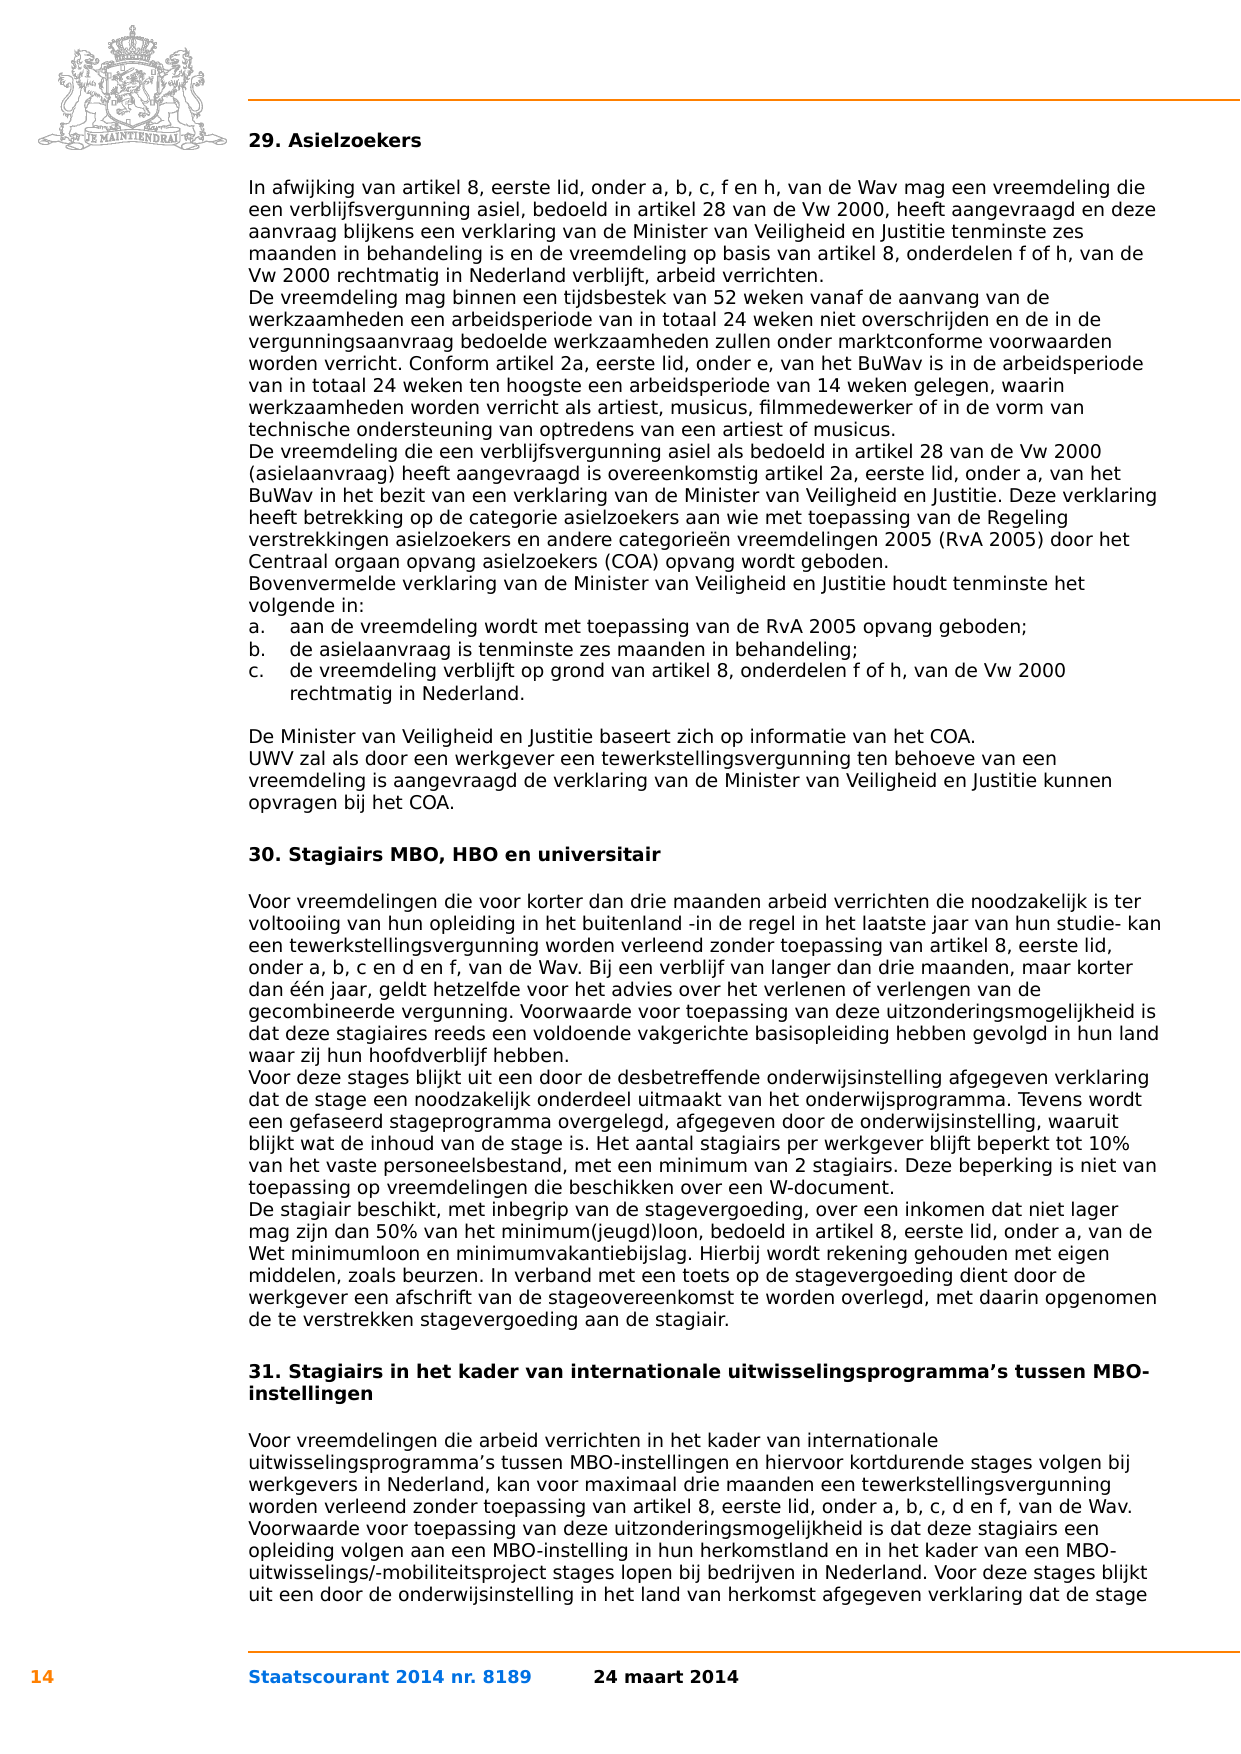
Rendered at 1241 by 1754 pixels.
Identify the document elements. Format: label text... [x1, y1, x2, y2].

text a. aan de vreemdeling wordt met toepassing van de RvA 2005 opvang geboden; [248, 616, 1163, 638]
subtitle 31. Stagiairs in het kader van internationale uitwisselingsprogramma’s tussen MBO-instellingen [248, 1361, 1163, 1405]
text c. de vreemdeling verblijft op grond van artikel 8, onderdelen f of h, van de Vw 2000 rechtmatig in Nederland. [248, 660, 1163, 704]
text Bovenvermelde verklaring van de Minister van Veiligheid en Justitie houdt tenminste het volgende in: [248, 572, 1163, 616]
text Voor vreemdelingen die arbeid verrichten in het kader van internationale uitwisselingsprogramma’s tussen MBO-instellingen en hiervoor kortdurende stages volgen bij werkgevers in Nederland, kan voor maximaal drie maanden een tewerkstellingsvergunning worden verleend zonder toepassing van artikel 8, eerste lid, onder a, b, c, d en f, van de Wav. [248, 1430, 1163, 1518]
text b. de asielaanvraag is tenminste zes maanden in behandeling; [248, 638, 1163, 660]
text De Minister van Veiligheid en Justitie baseert zich op informatie van het COA. [248, 726, 1163, 748]
text De vreemdeling mag binnen een tijdsbestek van 52 weken vanaf de aanvang van de werkzaamheden een arbeidsperiode van in totaal 24 weken niet overschrijden en de in de vergunningsaanvraag bedoelde werkzaamheden zullen onder marktconforme voorwaarden worden verricht. Conform artikel 2a, eerste lid, onder e, van het BuWav is in de arbeidsperiode van in totaal 24 weken ten hoogste een arbeidsperiode van 14 weken gelegen, waarin werkzaamheden worden verricht als artiest, musicus, filmmedewerker of in de vorm van technische ondersteuning van optredens van een artiest of musicus. [248, 287, 1163, 441]
text Voorwaarde voor toepassing van deze uitzonderingsmogelijkheid is dat deze stagiairs een opleiding volgen aan een MBO-instelling in hun herkomstland en in het kader van een MBO-uitwisselings/-mobiliteitsproject stages lopen bij bedrijven in Nederland. Voor deze stages blijkt uit een door de onderwijsinstelling in het land van herkomst afgegeven verklaring dat de stage [248, 1518, 1163, 1606]
subtitle 30. Stagiairs MBO, HBO en universitair [248, 844, 1163, 866]
text In afwijking van artikel 8, eerste lid, onder a, b, c, f en h, van de Wav mag een vreemdeling die een verblijfsvergunning asiel, bedoeld in artikel 28 van de Vw 2000, heeft aangevraagd en deze aanvraag blijkens een verklaring van de Minister van Veiligheid en Justitie tenminste zes maanden in behandeling is en de vreemdeling op basis van artikel 8, onderdelen f of h, van de Vw 2000 rechtmatig in Nederland verblijft, arbeid verrichten. [248, 177, 1163, 287]
picture [38, 25, 227, 150]
subtitle 29. Asielzoekers [248, 130, 1163, 152]
text De vreemdeling die een verblijfsvergunning asiel als bedoeld in artikel 28 van de Vw 2000 (asielaanvraag) heeft aangevraagd is overeenkomstig artikel 2a, eerste lid, onder a, van het BuWav in het bezit van een verklaring van de Minister van Veiligheid en Justitie. Deze verklaring heeft betrekking op de categorie asielzoekers aan wie met toepassing van de Regeling verstrekkingen asielzoekers en andere categorieën vreemdelingen 2005 (RvA 2005) door het Centraal orgaan opvang asielzoekers (COA) opvang wordt geboden. [248, 441, 1163, 572]
text Voor deze stages blijkt uit een door de desbetreffende onderwijsinstelling afgegeven verklaring dat de stage een noodzakelijk onderdeel uitmaakt van het onderwijsprogramma. Tevens wordt een gefaseerd stageprogramma overgelegd, afgegeven door de onderwijsinstelling, waaruit blijkt wat de inhoud van de stage is. Het aantal stagiairs per werkgever blijft beperkt tot 10% van het vaste personeelsbestand, met een minimum van 2 stagiairs. Deze beperking is niet van toepassing op vreemdelingen die beschikken over een W-document. [248, 1067, 1163, 1199]
text UWV zal als door een werkgever een tewerkstellingsvergunning ten behoeve van een vreemdeling is aangevraagd de verklaring van de Minister van Veiligheid en Justitie kunnen opvragen bij het COA. [248, 748, 1163, 814]
text De stagiair beschikt, met inbegrip van de stagevergoeding, over een inkomen dat niet lager mag zijn dan 50% van het minimum(jeugd)loon, bedoeld in artikel 8, eerste lid, onder a, van de Wet minimumloon en minimumvakantiebijslag. Hierbij wordt rekening gehouden met eigen middelen, zoals beurzen. In verband met een toets op de stagevergoeding dient door de werkgever een afschrift van de stageovereenkomst te worden overlegd, met daarin opgenomen de te verstrekken stagevergoeding aan de stagiair. [248, 1199, 1163, 1331]
text Voor vreemdelingen die voor korter dan drie maanden arbeid verrichten die noodzakelijk is ter voltooiing van hun opleiding in het buitenland -in de regel in het laatste jaar van hun studie- kan een tewerkstellingsvergunning worden verleend zonder toepassing van artikel 8, eerste lid, onder a, b, c en d en f, van de Wav. Bij een verblijf van langer dan drie maanden, maar korter dan één jaar, geldt hetzelfde voor het advies over het verlenen of verlengen van de gecombineerde vergunning. Voorwaarde voor toepassing van deze uitzonderingsmogelijkheid is dat deze stagiaires reeds een voldoende vakgerichte basisopleiding hebben gevolgd in hun land waar zij hun hoofdverblijf hebben. [248, 891, 1163, 1067]
